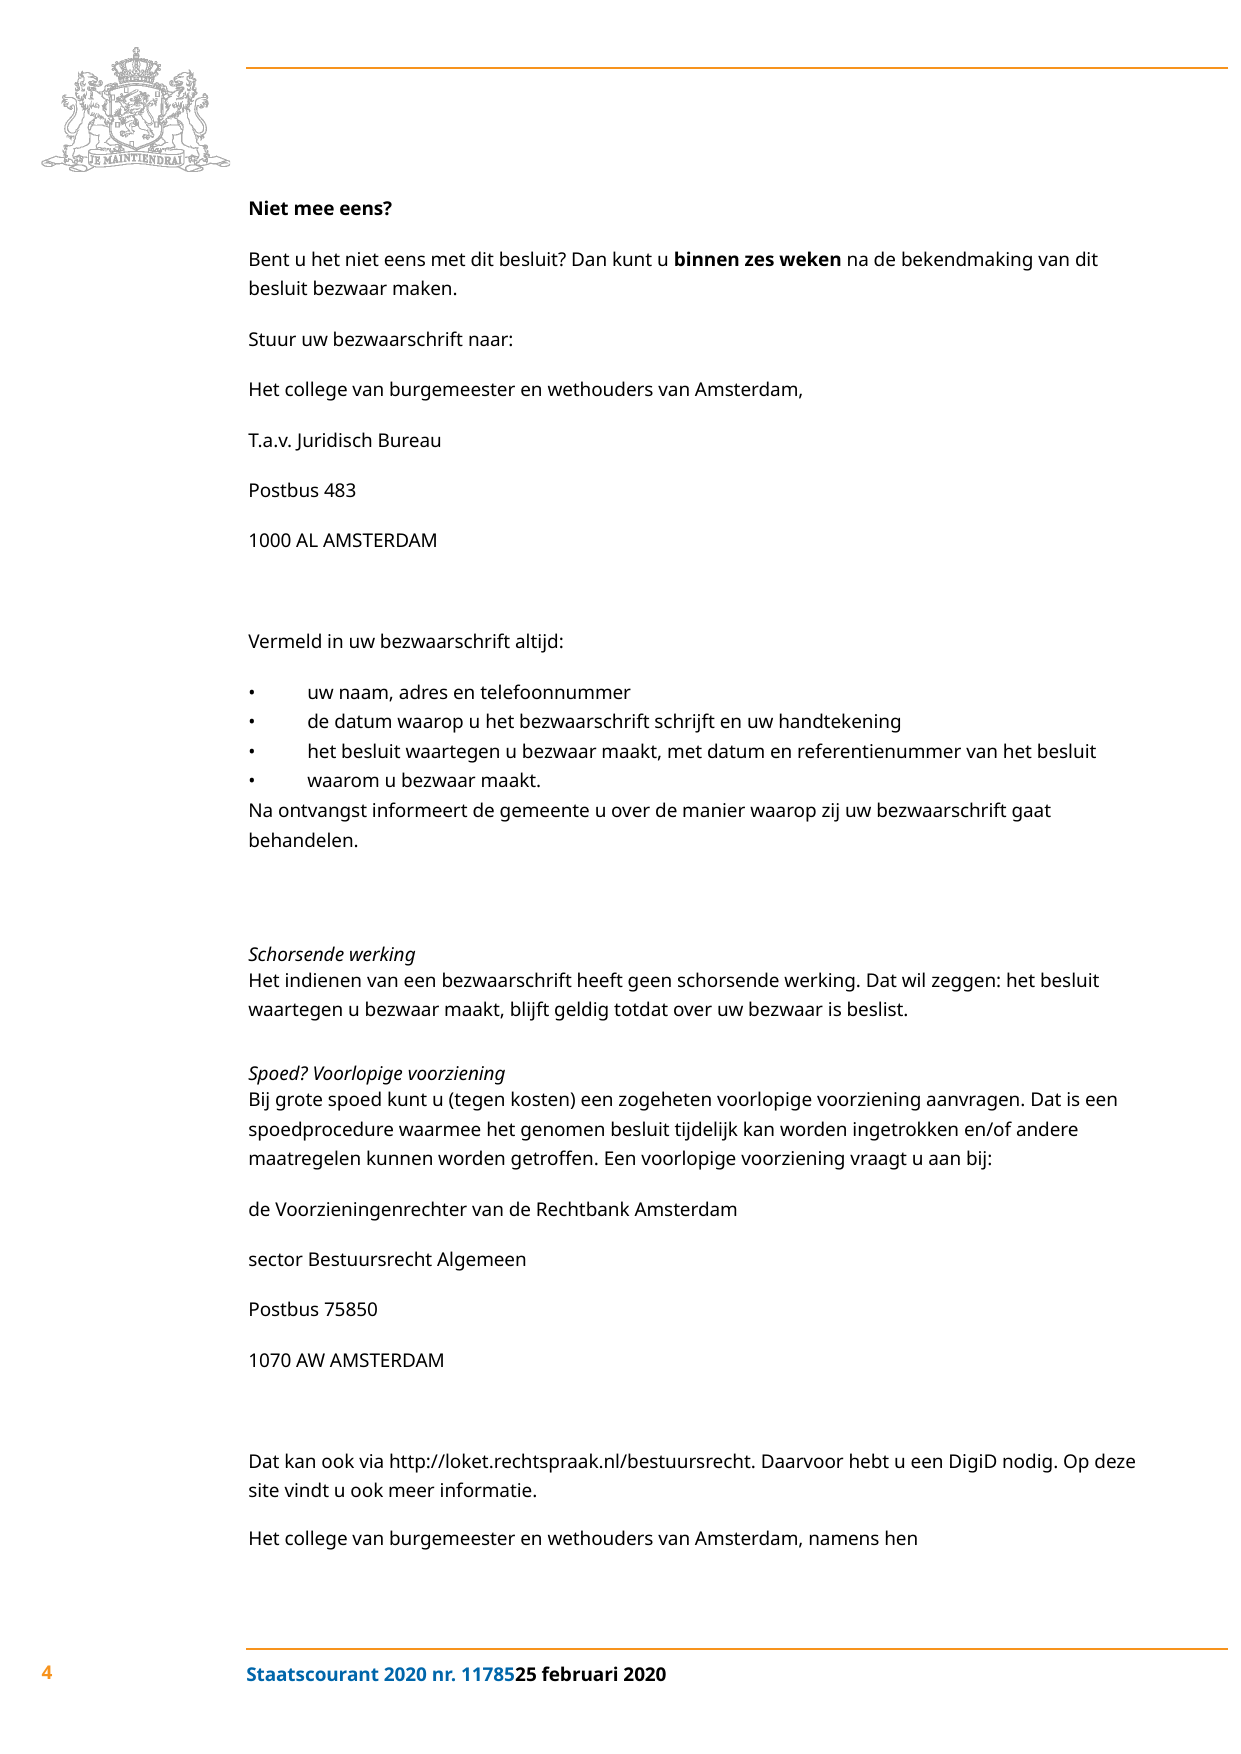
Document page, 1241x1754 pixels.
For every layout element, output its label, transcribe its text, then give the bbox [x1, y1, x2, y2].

list de datum waarop u het bezwaarschrift schrijft en uw handtekening [248, 708, 1152, 734]
list het besluit waartegen u bezwaar maakt, met datum en referentienummer van het besluit [248, 738, 1152, 764]
text T.a.v. Juridisch Bureau [248, 427, 1152, 453]
text Na ontvangst informeert de gemeente u over de manier waarop zij uw bezwaarschrift gaat behandelen. [248, 797, 1152, 853]
text Postbus 483 [248, 477, 1152, 503]
text Het indienen van een bezwaarschrift heeft geen schorsende werking. Dat wil zeggen: het besluit waartegen u bezwaar maakt, blijft geldig totdat over uw bezwaar is beslist. [248, 967, 1152, 1022]
text 1000 AL AMSTERDAM [248, 528, 1152, 553]
text Het college van burgemeester en wethouders van Amsterdam, namens hen [248, 1525, 1152, 1551]
text Niet mee eens? [248, 196, 1152, 221]
text Schorsende werking [248, 941, 1152, 967]
text Postbus 75850 [248, 1297, 1152, 1322]
text Bij grote spoed kunt u (tegen kosten) een zogeheten voorlopige voorziening aanvragen. Dat is een spoedprocedure waarmee het genomen besluit tijdelijk kan worden ingetrokken en/of andere maatregelen kunnen worden getroffen. Een voorlopige voorziening vraagt u aan bij: [248, 1086, 1152, 1171]
text de Voorzieningenrechter van de Rechtbank Amsterdam [248, 1196, 1152, 1222]
text Bent u het niet eens met dit besluit? Dan kunt u binnen zes weken na de bekendmaking van dit besluit bezwaar maken. [248, 246, 1152, 301]
text Spoed? Voorlopige voorziening [248, 1061, 1152, 1086]
text Stuur uw bezwaarschrift naar: [248, 326, 1152, 352]
text sector Bestuursrecht Algemeen [248, 1246, 1152, 1272]
picture [41, 47, 231, 172]
text Dat kan ook via http://loket.rechtspraak.nl/bestuursrecht. Daarvoor hebt u een DigiD nodig. Op deze site vindt u ook meer informatie. [248, 1448, 1152, 1503]
text Vermeld in uw bezwaarschrift altijd: [248, 628, 1152, 654]
list uw naam, adres en telefoonnummer [248, 679, 1152, 705]
text Het college van burgemeester en wethouders van Amsterdam, [248, 376, 1152, 402]
text 1070 AW AMSTERDAM [248, 1347, 1152, 1373]
list waarom u bezwaar maakt. [248, 768, 1152, 793]
